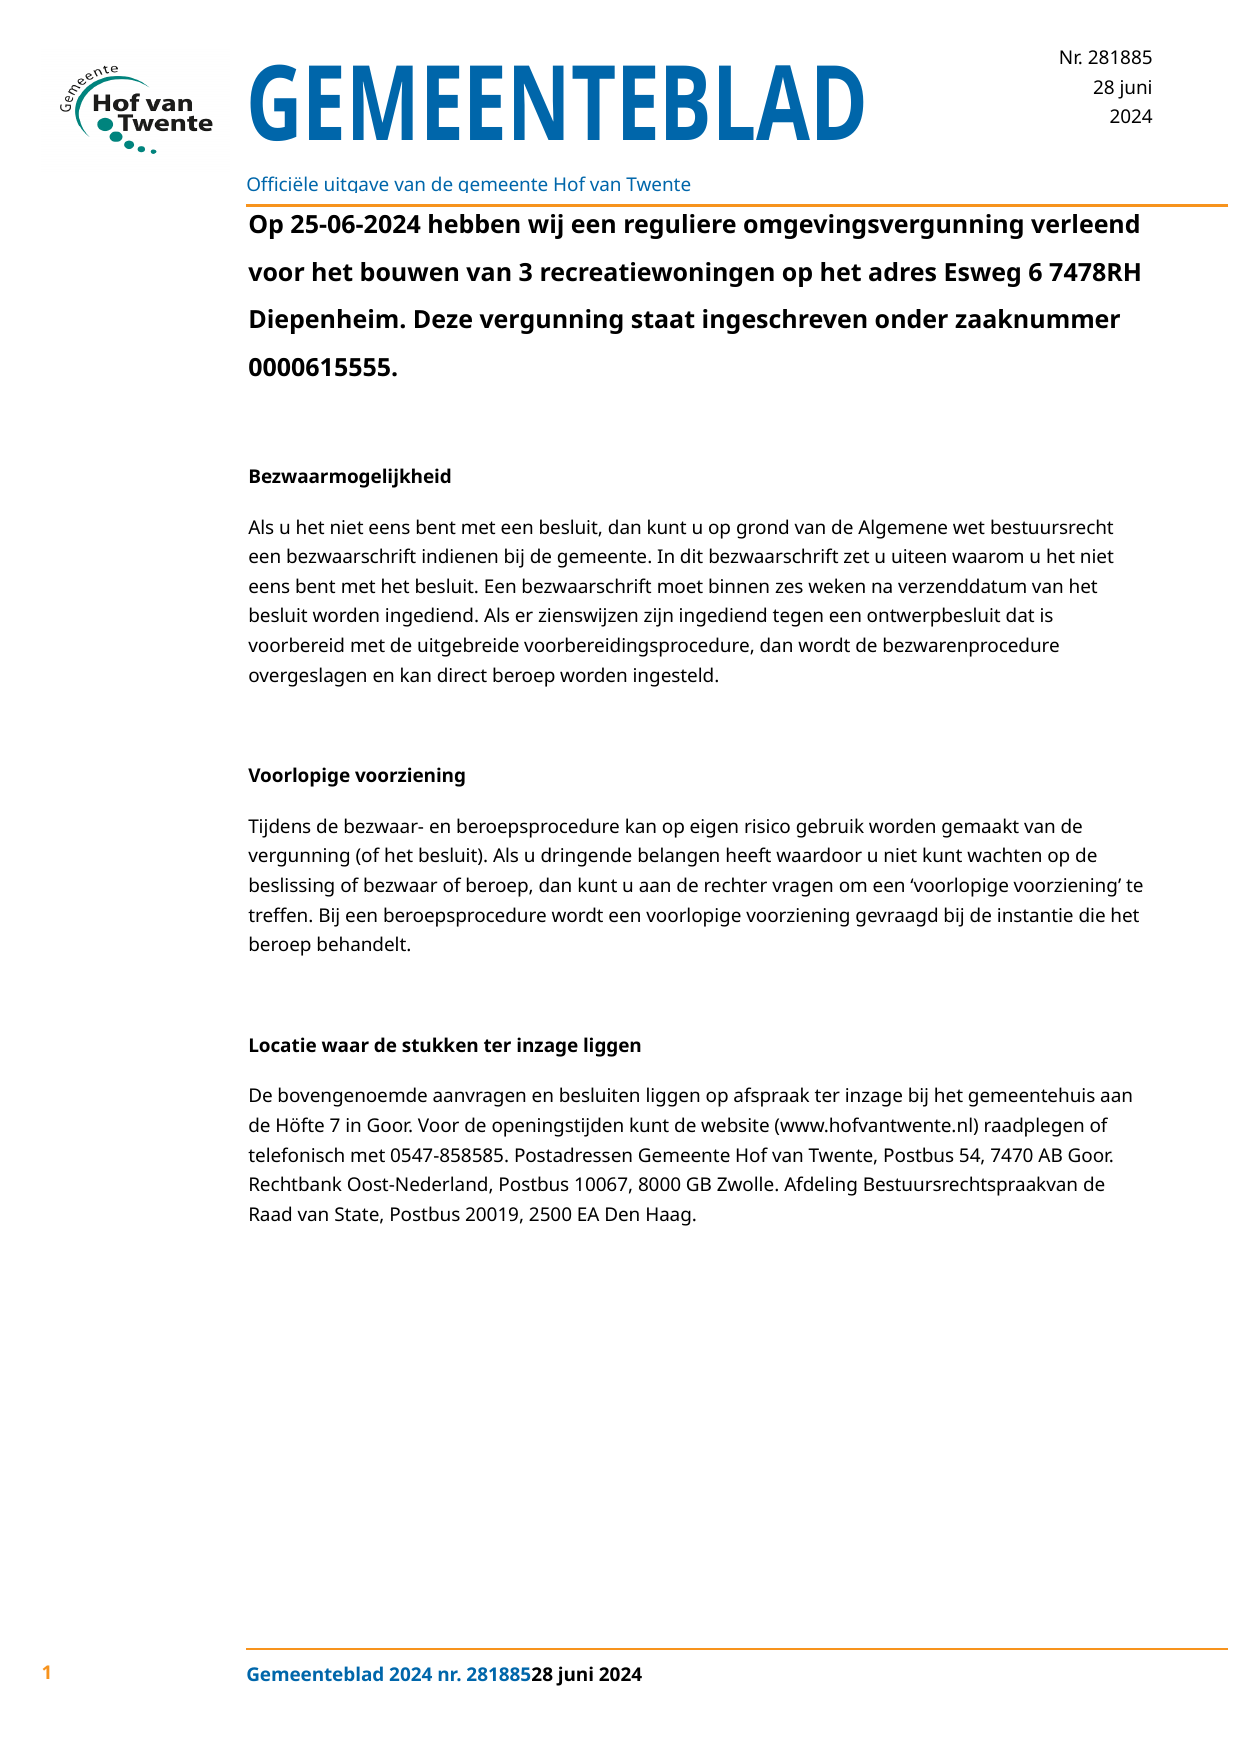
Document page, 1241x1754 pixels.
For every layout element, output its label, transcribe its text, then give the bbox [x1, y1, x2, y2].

text Op 25-06-2024 hebben wij een reguliere omgevingsvergunning verleend voor het bouwen van 3 recreatiewoningen op het adres Esweg 6 7478RH Diepenheim. Deze vergunning staat ingeschreven onder zaaknummer 0000615555. [248, 207, 1152, 384]
picture [41, 47, 231, 172]
text Voorlopige voorziening [248, 763, 1152, 788]
text Bezwaarmogelijkheid [248, 463, 1152, 489]
text Locatie waar de stukken ter inzage liggen [248, 1032, 1152, 1058]
text Als u het niet eens bent met een besluit, dan kunt u op grond van de Algemene wet bestuursrecht een bezwaarschrift indienen bij de gemeente. In dit bezwaarschrift zet u uiteen waarom u het niet eens bent met het besluit. Een bezwaarschrift moet binnen zes weken na verzenddatum van het besluit worden ingediend. Als er zienswijzen zijn ingediend tegen een ontwerpbesluit dat is voorbereid met de uitgebreide voorbereidingsprocedure, dan wordt de bezwarenprocedure overgeslagen en kan direct beroep worden ingesteld. [248, 514, 1152, 688]
text Tijdens de bezwaar- en beroepsprocedure kan op eigen risico gebruik worden gemaakt van de vergunning (of het besluit). Als u dringende belangen heeft waardoor u niet kunt wachten op de beslissing of bezwaar of beroep, dan kunt u aan de rechter vragen om een ‘voorlopige voorziening’ te treffen. Bij een beroepsprocedure wordt een voorlopige voorziening gevraagd bij de instantie die het beroep behandelt. [248, 813, 1152, 957]
text De bovengenoemde aanvragen en besluiten liggen op afspraak ter inzage bij het gemeentehuis aan de Höfte 7 in Goor. Voor de openingstijden kunt de website (www.hofvantwente.nl) raadplegen of telefonisch met 0547-858585. Postadressen Gemeente Hof van Twente, Postbus 54, 7470 AB Goor. Rechtbank Oost-Nederland, Postbus 10067, 8000 GB Zwolle. Afdeling Bestuursrechtspraakvan de Raad van State, Postbus 20019, 2500 EA Den Haag. [248, 1083, 1152, 1227]
